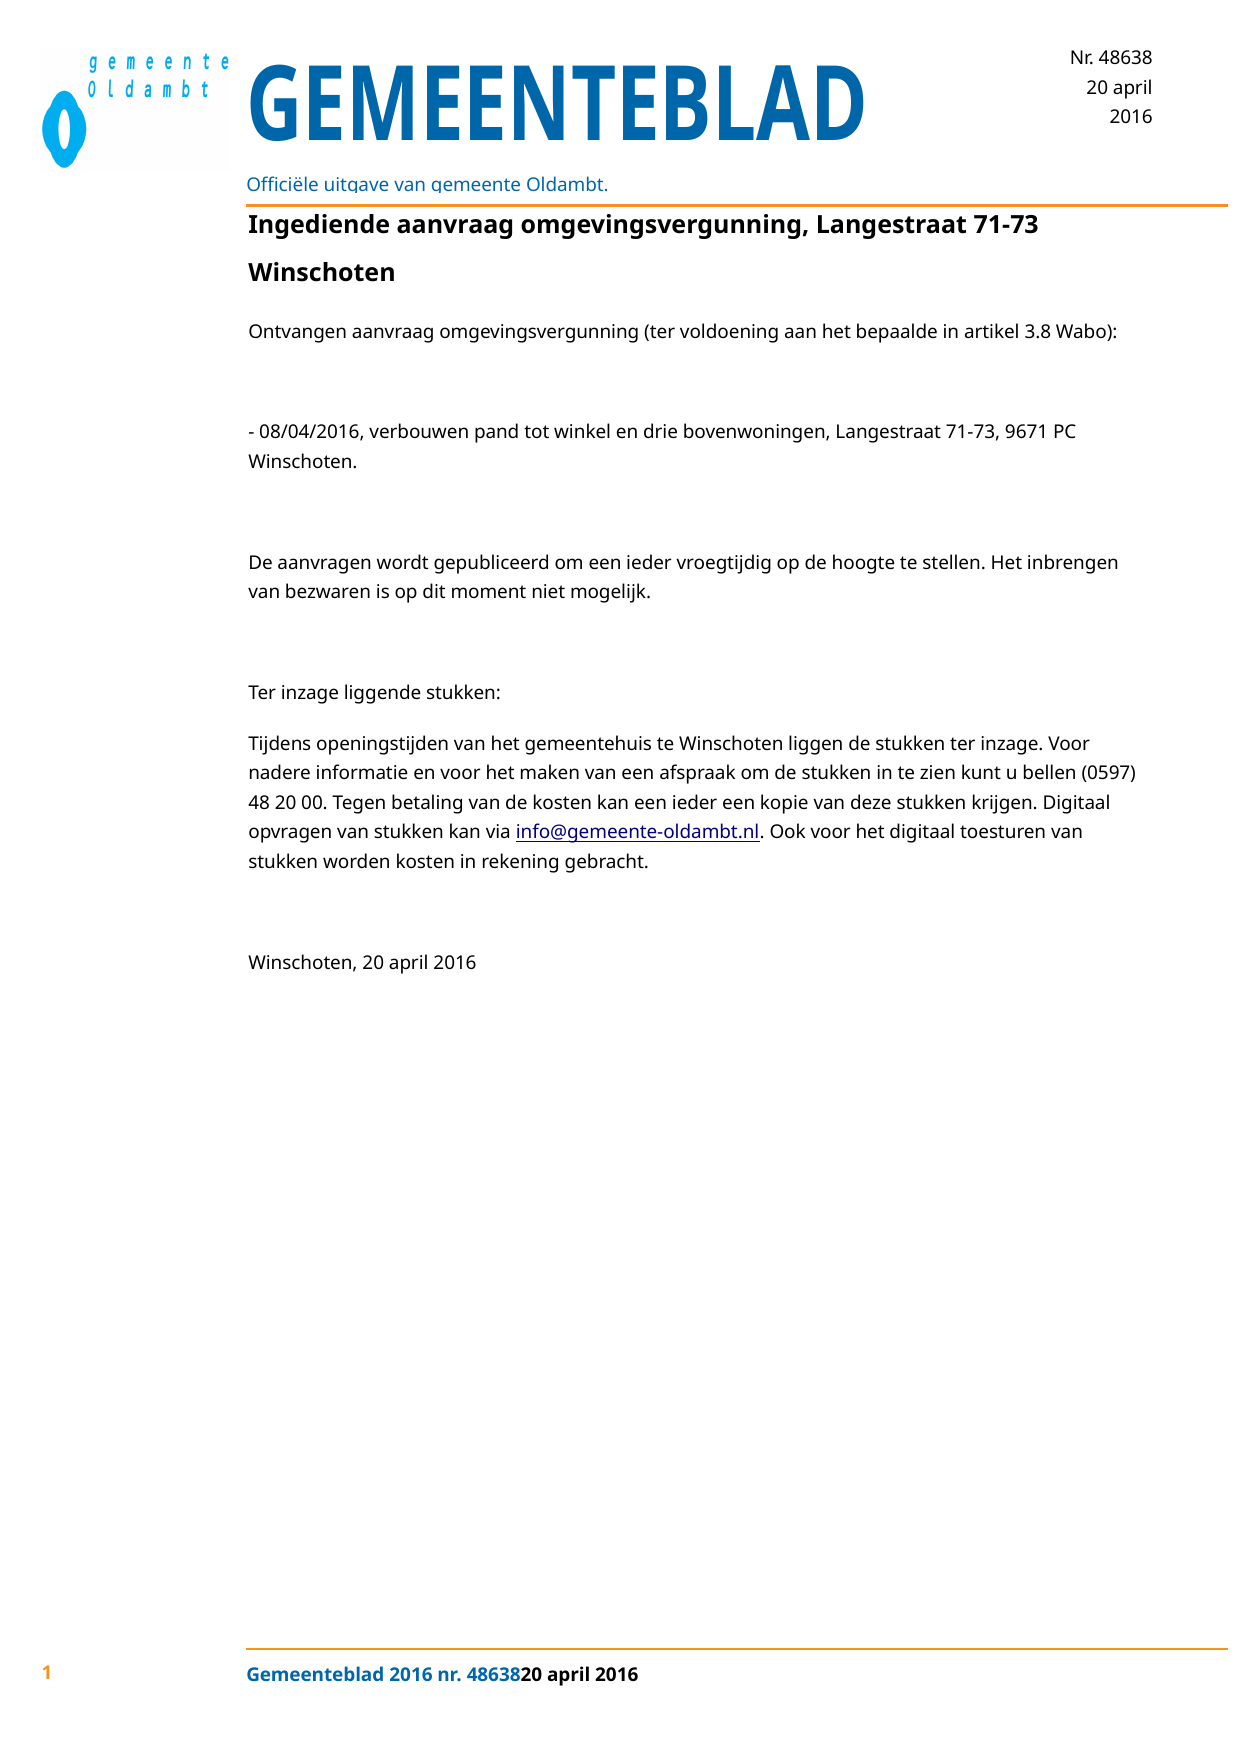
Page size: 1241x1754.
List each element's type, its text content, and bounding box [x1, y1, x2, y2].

text Tijdens openingstijden van het gemeentehuis te Winschoten liggen de stukken ter inzage. Voor nadere informatie en voor het maken van een afspraak om de stukken in te zien kunt u bellen (0597) 48 20 00. Tegen betaling van de kosten kan een ieder een kopie van deze stukken krijgen. Digitaal opvragen van stukken kan via info@gemeente-oldambt.nl. Ook voor het digitaal toesturen van stukken worden kosten in rekening gebracht. [248, 730, 1152, 874]
text Ter inzage liggende stukken: [248, 679, 1152, 705]
picture [41, 47, 231, 172]
text Ontvangen aanvraag omgevingsvergunning (ter voldoening aan het bepaalde in artikel 3.8 Wabo): [248, 318, 1152, 344]
text De aanvragen wordt gepubliceerd om een ieder vroegtijdig op de hoogte te stellen. Het inbrengen van bezwaren is op dit moment niet mogelijk. [248, 549, 1152, 604]
text - 08/04/2016, verbouwen pand tot winkel en drie bovenwoningen, Langestraat 71-73, 9671 PC Winschoten. [248, 419, 1152, 474]
text Ingediende aanvraag omgevingsvergunning, Langestraat 71-73 Winschoten [248, 207, 1152, 288]
text Winschoten, 20 april 2016 [248, 949, 1152, 975]
